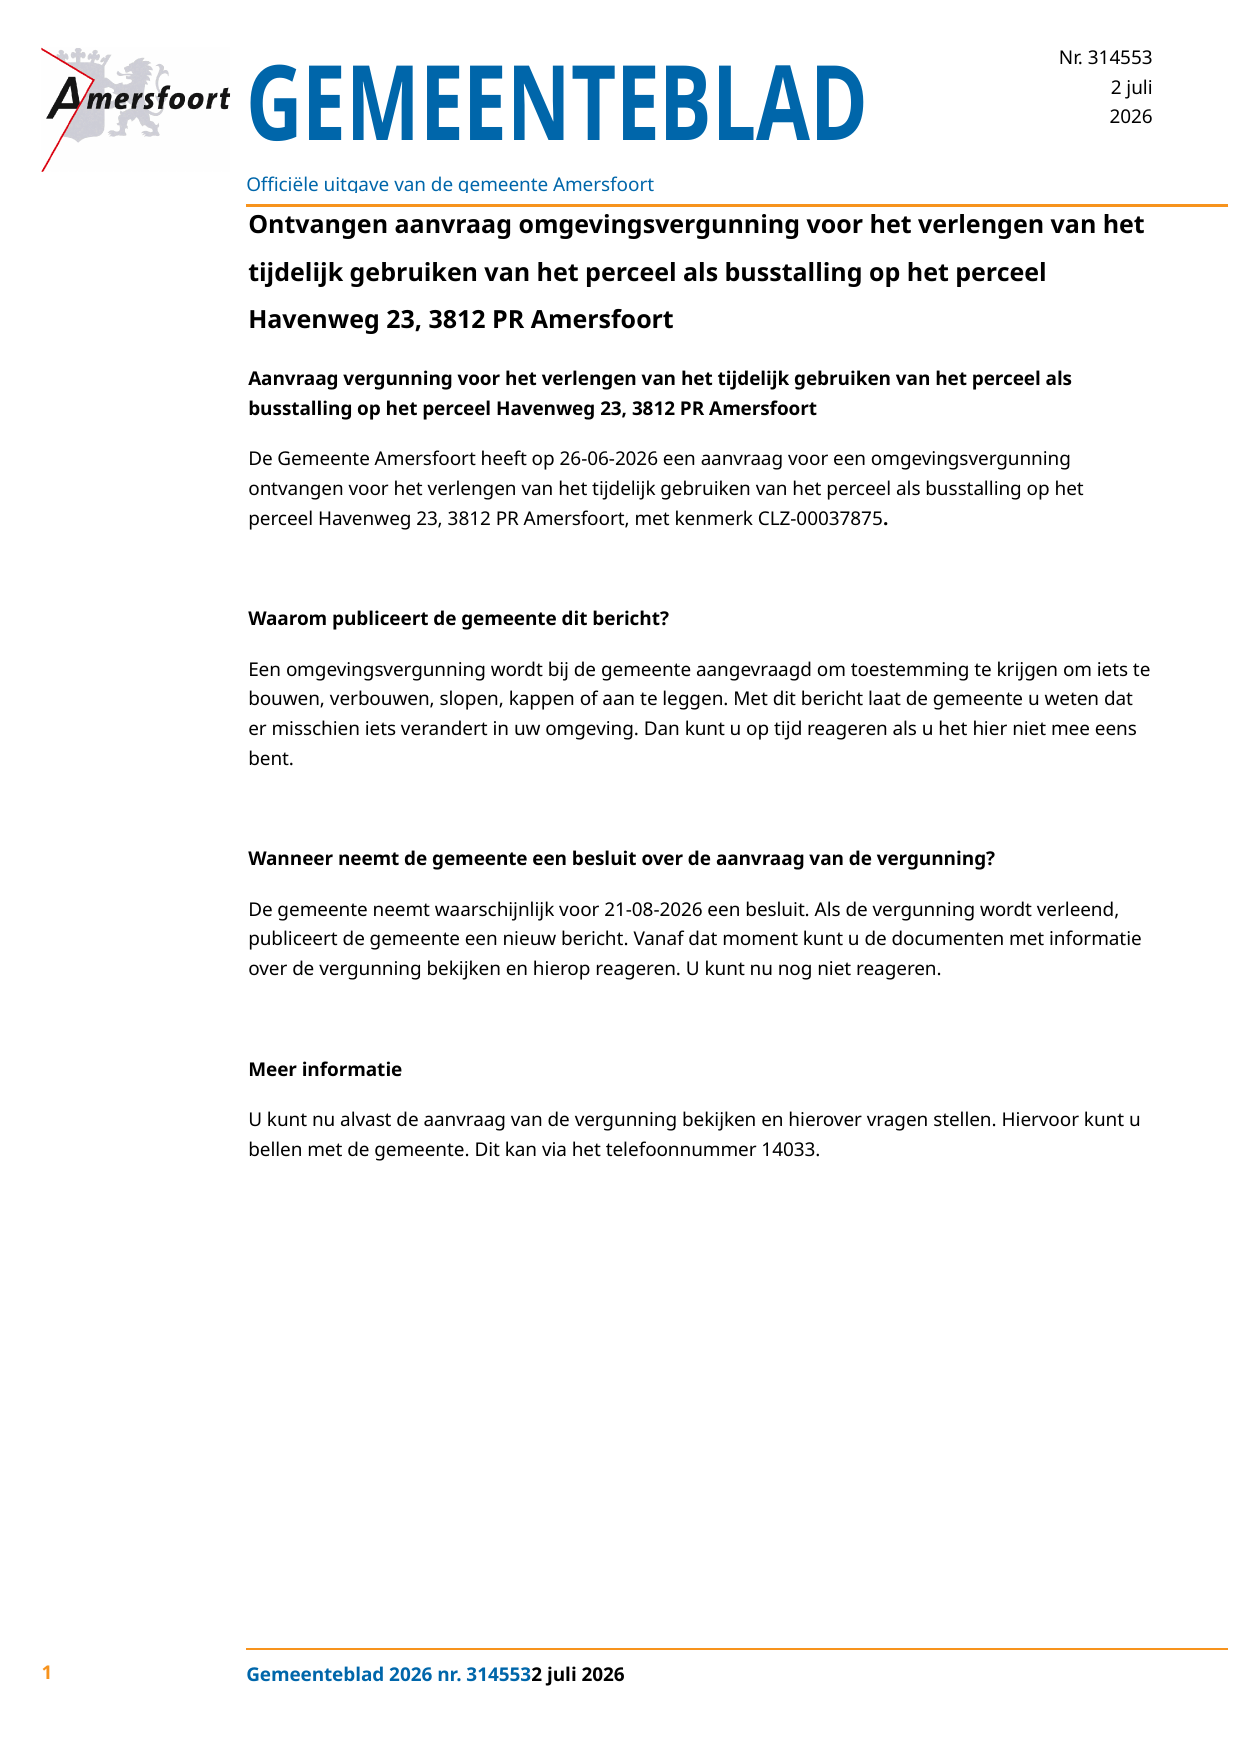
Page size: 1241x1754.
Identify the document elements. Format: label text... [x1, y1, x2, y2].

text Waarom publiceert de gemeente dit bericht? [248, 606, 1152, 631]
text De Gemeente Amersfoort heeft op 26-06-2026 een aanvraag voor een omgevingsvergunning ontvangen voor het verlengen van het tijdelijk gebruiken van het perceel als busstalling op het perceel Havenweg 23, 3812 PR Amersfoort, met kenmerk CLZ-00037875. [248, 446, 1152, 530]
picture [41, 47, 231, 172]
text Een omgevingsvergunning wordt bij de gemeente aangevraagd om toestemming te krijgen om iets te bouwen, verbouwen, slopen, kappen of aan te leggen. Met dit bericht laat de gemeente u weten dat er misschien iets verandert in uw omgeving. Dan kunt u op tijd reageren als u het hier niet mee eens bent. [248, 656, 1152, 770]
text De gemeente neemt waarschijnlijk voor 21-08-2026 een besluit. Als de vergunning wordt verleend, publiceert de gemeente een nieuw bericht. Vanaf dat moment kunt u de documenten met informatie over de vergunning bekijken en hierop reageren. U kunt nu nog niet reageren. [248, 896, 1152, 981]
text Wanneer neemt de gemeente een besluit over de aanvraag van de vergunning? [248, 846, 1152, 871]
text U kunt nu alvast de aanvraag van de vergunning bekijken en hierover vragen stellen. Hiervoor kunt u bellen met de gemeente. Dit kan via het telefoonnummer 14033. [248, 1106, 1152, 1162]
text Aanvraag vergunning voor het verlengen van het tijdelijk gebruiken van het perceel als busstalling op het perceel Havenweg 23, 3812 PR Amersfoort [248, 366, 1152, 421]
text Meer informatie [248, 1056, 1152, 1082]
text Ontvangen aanvraag omgevingsvergunning voor het verlengen van het tijdelijk gebruiken van het perceel als busstalling op het perceel Havenweg 23, 3812 PR Amersfoort [248, 207, 1152, 336]
